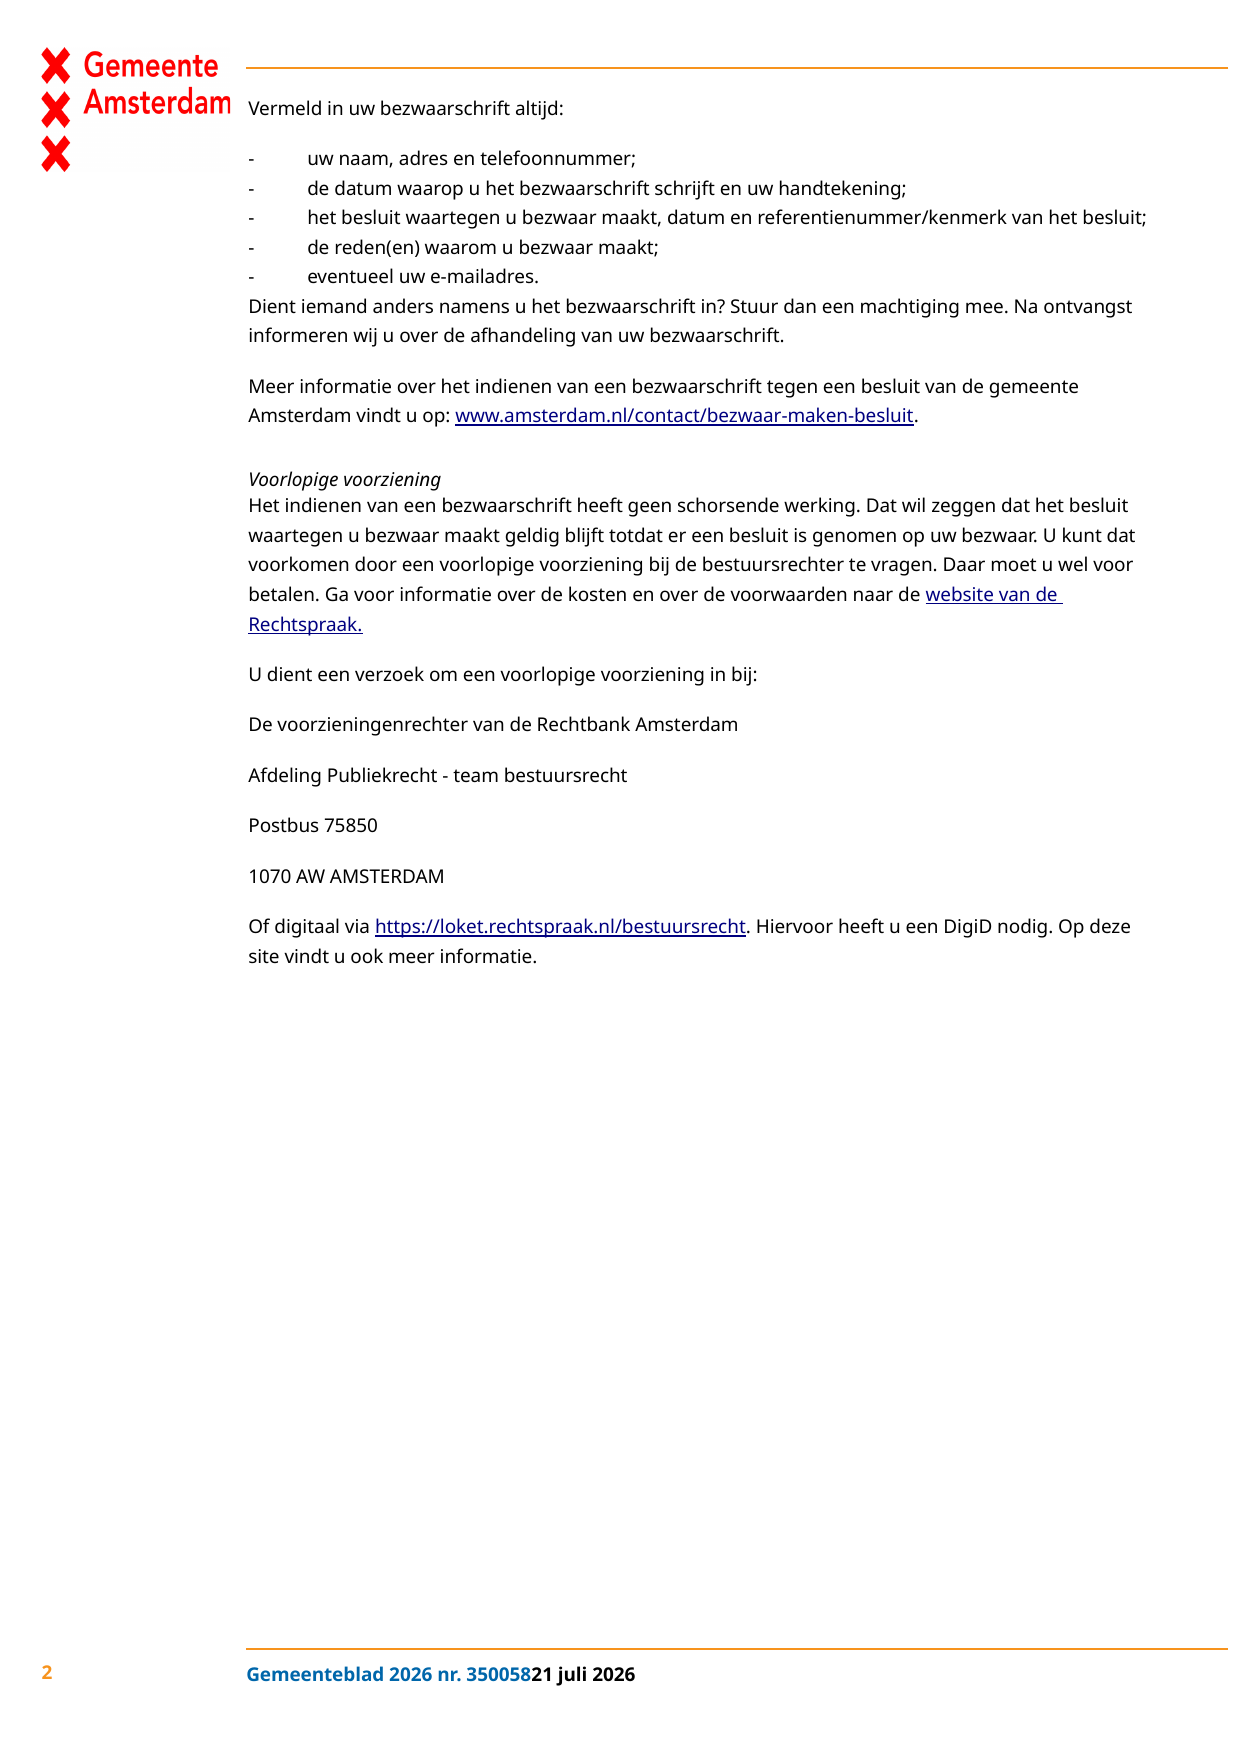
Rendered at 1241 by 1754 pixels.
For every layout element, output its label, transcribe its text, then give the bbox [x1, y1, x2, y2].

text 1070 AW AMSTERDAM [248, 863, 1152, 888]
text Voorlopige voorziening [248, 467, 1152, 492]
text Dient iemand anders namens u het bezwaarschrift in? Stuur dan een machtiging mee. Na ontvangst informeren wij u over de afhandeling van uw bezwaarschrift. [248, 293, 1152, 348]
text Vermeld in uw bezwaarschrift altijd: [248, 95, 1152, 121]
list het besluit waartegen u bezwaar maakt, datum en referentienummer/kenmerk van het besluit; [248, 204, 1152, 230]
list de datum waarop u het bezwaarschrift schrijft en uw handtekening; [248, 175, 1152, 201]
picture [41, 47, 231, 172]
list uw naam, adres en telefoonnummer; [248, 145, 1152, 171]
text Meer informatie over het indienen van een bezwaarschrift tegen een besluit van de gemeente Amsterdam vindt u op: www.amsterdam.nl/contact/bezwaar-maken-besluit. [248, 373, 1152, 428]
text Het indienen van een bezwaarschrift heeft geen schorsende werking. Dat wil zeggen dat het besluit waartegen u bezwaar maakt geldig blijft totdat er een besluit is genomen op uw bezwaar. U kunt dat voorkomen door een voorlopige voorziening bij de bestuursrechter te vragen. Daar moet u wel voor betalen. Ga voor informatie over de kosten en over de voorwaarden naar de website van de Rechtspraak. [248, 492, 1152, 636]
list de reden(en) waarom u bezwaar maakt; [248, 234, 1152, 260]
list eventueel uw e-mailadres. [248, 263, 1152, 289]
text Postbus 75850 [248, 812, 1152, 838]
text De voorzieningenrechter van de Rechtbank Amsterdam [248, 712, 1152, 737]
text Afdeling Publiekrecht - team bestuursrecht [248, 762, 1152, 788]
text Of digitaal via https://loket.rechtspraak.nl/bestuursrecht. Hiervoor heeft u een DigiD nodig. Op deze site vindt u ook meer informatie. [248, 913, 1152, 968]
text U dient een verzoek om een voorlopige voorziening in bij: [248, 661, 1152, 687]
